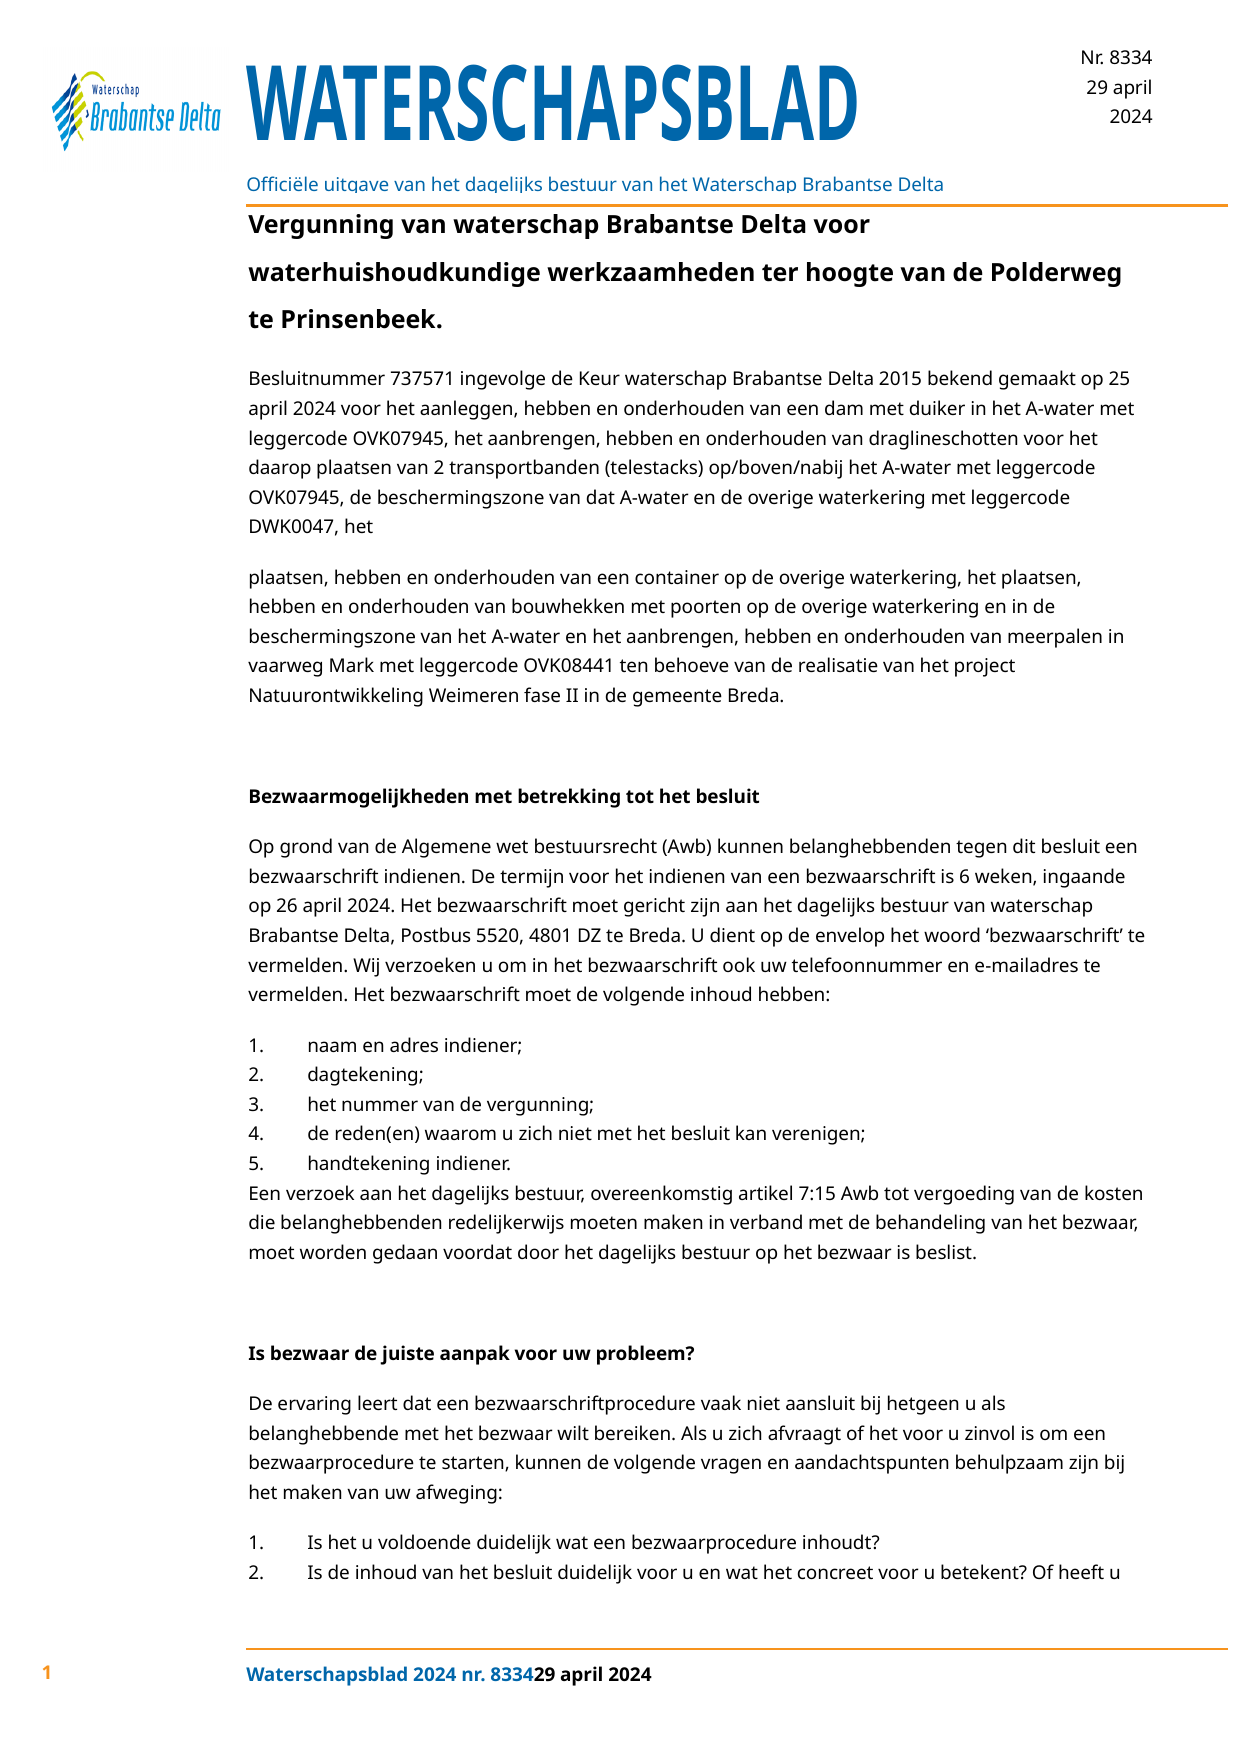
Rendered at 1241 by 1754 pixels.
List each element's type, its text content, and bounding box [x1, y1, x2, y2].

list handtekening indiener. [248, 1150, 1152, 1176]
list naam en adres indiener; [248, 1032, 1152, 1057]
text Is bezwaar de juiste aanpak voor uw probleem? [248, 1340, 1152, 1365]
text plaatsen, hebben en onderhouden van een container op de overige waterkering, het plaatsen, hebben en onderhouden van bouwhekken met poorten op de overige waterkering en in de beschermingszone van het A-water en het aanbrengen, hebben en onderhouden van meerpalen in vaarweg Mark met leggercode OVK08441 ten behoeve van de realisatie van het project Natuurontwikkeling Weimeren fase II in de gemeente Breda. [248, 564, 1152, 708]
text Een verzoek aan het dagelijks bestuur, overeenkomstig artikel 7:15 Awb tot vergoeding van de kosten die belanghebbenden redelijkerwijs moeten maken in verband met de behandeling van het bezwaar, moet worden gedaan voordat door het dagelijks bestuur op het bezwaar is beslist. [248, 1180, 1152, 1264]
text Besluitnummer 737571 ingevolge de Keur waterschap Brabantse Delta 2015 bekend gemaakt op 25 april 2024 voor het aanleggen, hebben en onderhouden van een dam met duiker in het A-water met leggercode OVK07945, het aanbrengen, hebben en onderhouden van draglineschotten voor het daarop plaatsen van 2 transportbanden (telestacks) op/boven/nabij het A-water met leggercode OVK07945, de beschermingszone van dat A-water en de overige waterkering met leggercode DWK0047, het [248, 366, 1152, 539]
text Vergunning van waterschap Brabantse Delta voor waterhuishoudkundige werkzaamheden ter hoogte van de Polderweg te Prinsenbeek. [248, 207, 1152, 336]
list het nummer van de vergunning; [248, 1091, 1152, 1117]
list dagtekening; [248, 1061, 1152, 1087]
picture [41, 47, 231, 172]
text Bezwaarmogelijkheden met betrekking tot het besluit [248, 783, 1152, 809]
text Op grond van de Algemene wet bestuursrecht (Awb) kunnen belanghebbenden tegen dit besluit een bezwaarschrift indienen. De termijn voor het indienen van een bezwaarschrift is 6 weken, ingaande op 26 april 2024. Het bezwaarschrift moet gericht zijn aan het dagelijks bestuur van waterschap Brabantse Delta, Postbus 5520, 4801 DZ te Breda. U dient op de envelop het woord ‘bezwaarschrift’ te vermelden. Wij verzoeken u om in het bezwaarschrift ook uw telefoonnummer en e‑mailadres te vermelden. Het bezwaarschrift moet de volgende inhoud hebben: [248, 833, 1152, 1007]
text De ervaring leert dat een bezwaarschriftprocedure vaak niet aansluit bij hetgeen u als belanghebbende met het bezwaar wilt bereiken. Als u zich afvraagt of het voor u zinvol is om een bezwaarprocedure te starten, kunnen de volgende vragen en aandachtspunten behulpzaam zijn bij het maken van uw afweging: [248, 1390, 1152, 1504]
list de reden(en) waarom u zich niet met het besluit kan verenigen; [248, 1121, 1152, 1146]
list Is de inhoud van het besluit duidelijk voor u en wat het concreet voor u betekent? Of heeft u [248, 1559, 1152, 1584]
list Is het u voldoende duidelijk wat een bezwaarprocedure inhoudt? [248, 1529, 1152, 1555]
